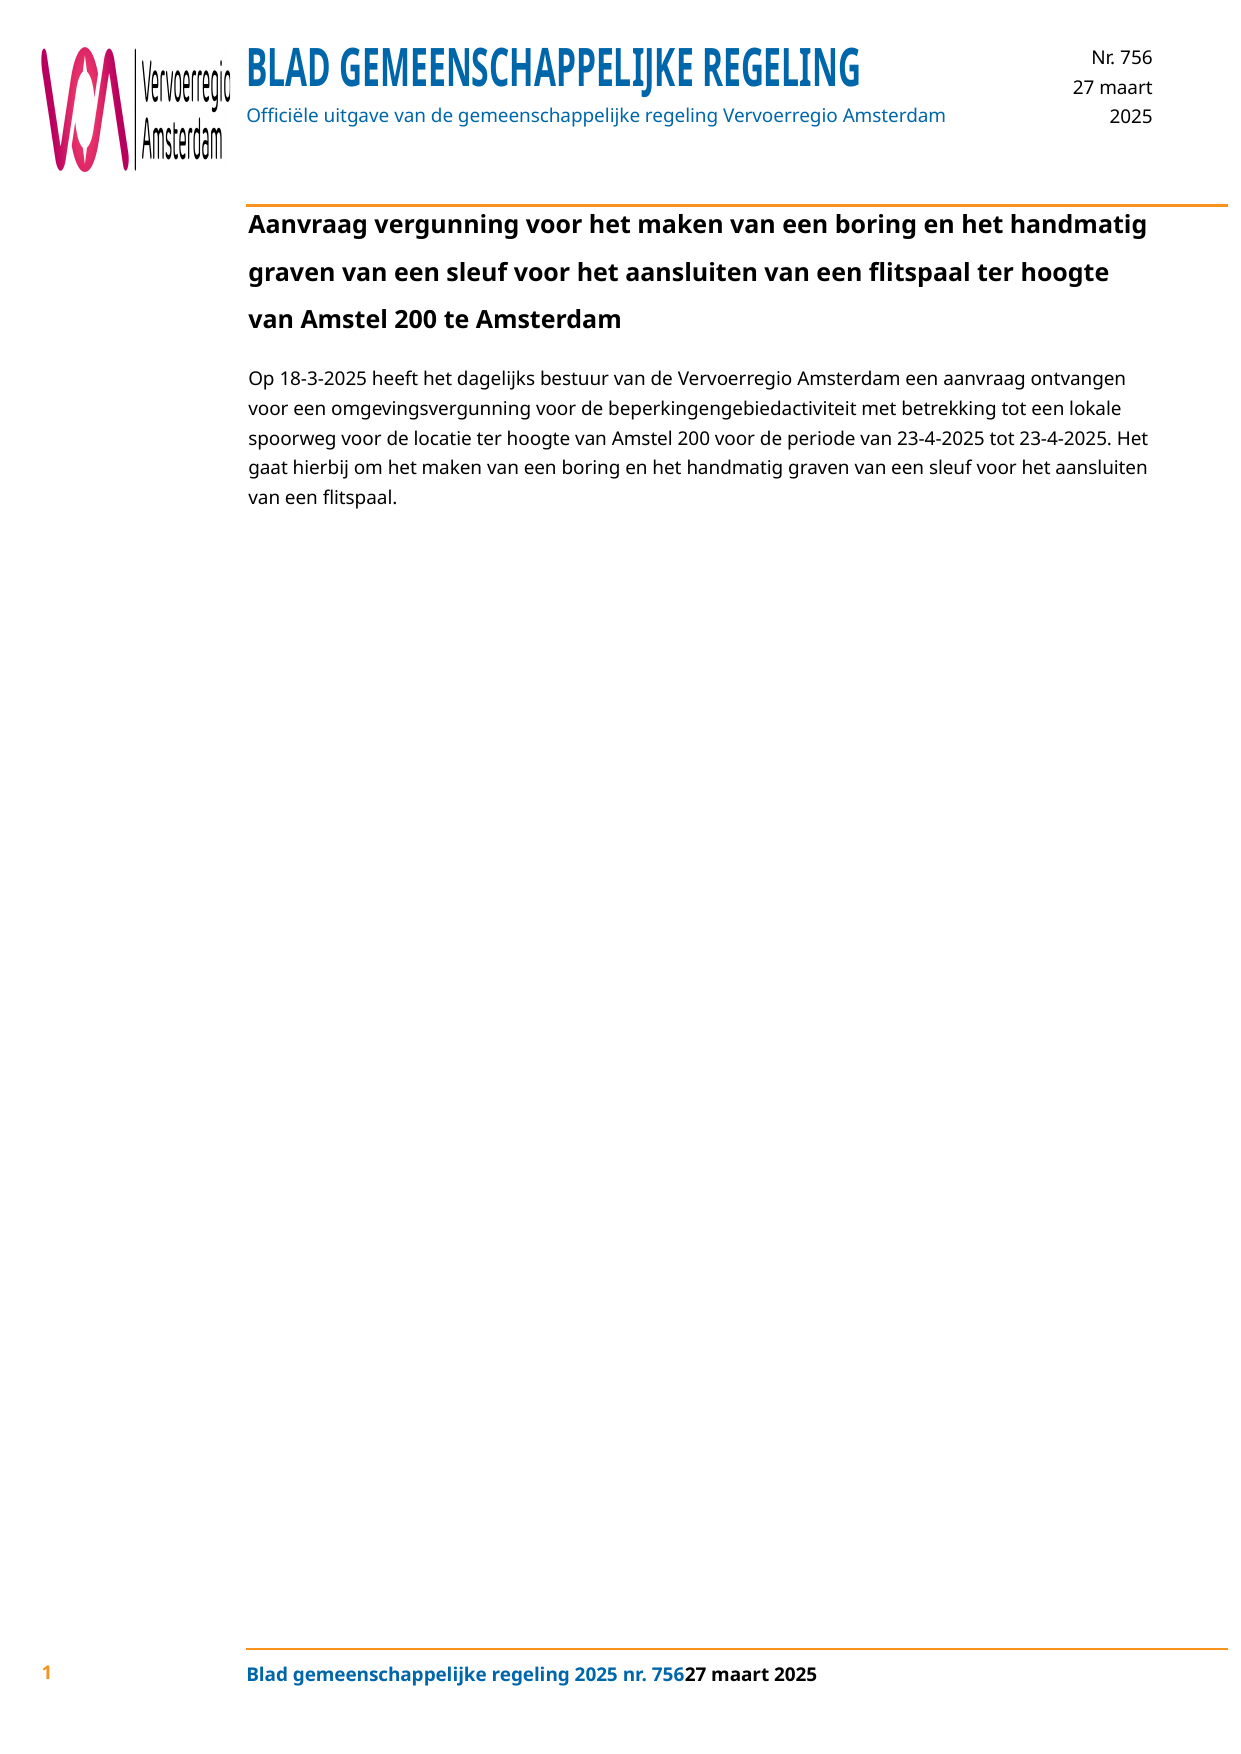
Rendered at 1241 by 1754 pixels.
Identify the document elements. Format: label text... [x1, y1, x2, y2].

text Aanvraag vergunning voor het maken van een boring en het handmatig graven van een sleuf voor het aansluiten van een flitspaal ter hoogte van Amstel 200 te Amsterdam [248, 207, 1152, 336]
text Op 18-3-2025 heeft het dagelijks bestuur van de Vervoerregio Amsterdam een aanvraag ontvangen voor een omgevingsvergunning voor de beperkingengebiedactiviteit met betrekking tot een lokale spoorweg voor de locatie ter hoogte van Amstel 200 voor de periode van 23-4-2025 tot 23-4-2025. Het gaat hierbij om het maken van een boring en het handmatig graven van een sleuf voor het aansluiten van een flitspaal. [248, 366, 1152, 509]
picture [41, 47, 231, 172]
